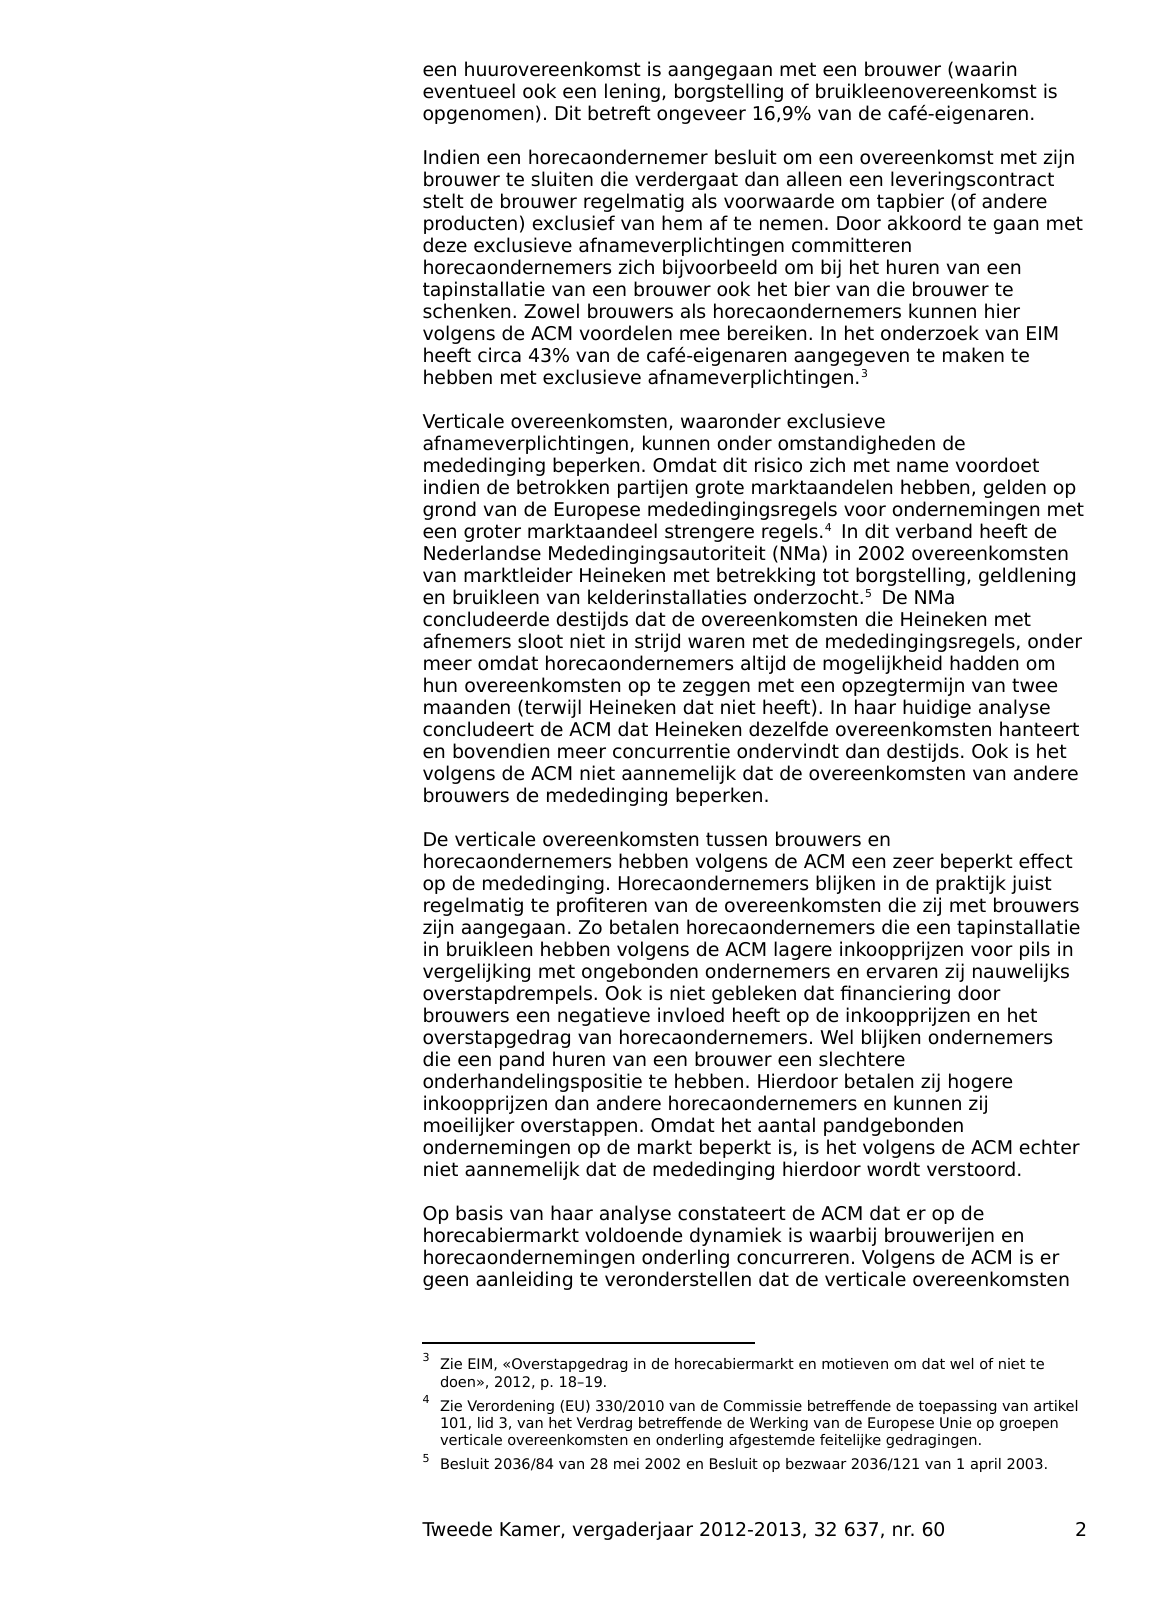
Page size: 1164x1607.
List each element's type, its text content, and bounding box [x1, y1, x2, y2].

text Besluit 2036/84 van 28 mei 2002 en Besluit op bezwaar 2036/121 van 1 april 2003. [422, 1452, 1087, 1474]
text een huurovereenkomst is aangegaan met een brouwer (waarin eventueel ook een lening, borgstelling of bruikleenovereenkomst is opgenomen). Dit betreft ongeveer 16,9% van de café-eigenaren. [422, 59, 1087, 125]
text Zie Verordening (EU) 330/2010 van de Commissie betreffende de toepassing van artikel 101, lid 3, van het Verdrag betreffende de Werking van de Europese Unie op groepen verticale overeenkomsten en onderling afgestemde feitelijke gedragingen. [422, 1393, 1087, 1449]
text Zie EIM, «Overstapgedrag in de horecabiermarkt en motieven om dat wel of niet te doen», 2012, p. 18–19. [422, 1352, 1087, 1391]
text Verticale overeenkomsten, waaronder exclusieve afnameverplichtingen, kunnen onder omstandigheden de mededinging beperken. Omdat dit risico zich met name voordoet indien de betrokken partijen grote marktaandelen hebben, gelden op grond van de Europese mededingingsregels voor ondernemingen met een groter marktaandeel strengere regels. In dit verband heeft de Nederlandse Mededingingsautoriteit (NMa) in 2002 overeenkomsten van marktleider Heineken met betrekking tot borgstelling, geldlening en bruikleen van kelderinstallaties onderzocht. De NMa concludeerde destijds dat de overeenkomsten die Heineken met afnemers sloot niet in strijd waren met de mededingingsregels, onder meer omdat horecaondernemers altijd de mogelijkheid hadden om hun overeenkomsten op te zeggen met een opzegtermijn van twee maanden (terwijl Heineken dat niet heeft). In haar huidige analyse concludeert de ACM dat Heineken dezelfde overeenkomsten hanteert en bovendien meer concurrentie ondervindt dan destijds. Ook is het volgens de ACM niet aannemelijk dat de overeenkomsten van andere brouwers de mededinging beperken. [422, 411, 1087, 807]
text Indien een horecaondernemer besluit om een overeenkomst met zijn brouwer te sluiten die verdergaat dan alleen een leveringscontract stelt de brouwer regelmatig als voorwaarde om tapbier (of andere producten) exclusief van hem af te nemen. Door akkoord te gaan met deze exclusieve afnameverplichtingen committeren horecaondernemers zich bijvoorbeeld om bij het huren van een tapinstallatie van een brouwer ook het bier van die brouwer te schenken. Zowel brouwers als horecaondernemers kunnen hier volgens de ACM voordelen mee bereiken. In het onderzoek van EIM heeft circa 43% van de café-eigenaren aangegeven te maken te hebben met exclusieve afnameverplichtingen. [422, 147, 1087, 389]
text De verticale overeenkomsten tussen brouwers en horecaondernemers hebben volgens de ACM een zeer beperkt effect op de mededinging. Horecaondernemers blijken in de praktijk juist regelmatig te profiteren van de overeenkomsten die zij met brouwers zijn aangegaan. Zo betalen horecaondernemers die een tapinstallatie in bruikleen hebben volgens de ACM lagere inkoopprijzen voor pils in vergelijking met ongebonden ondernemers en ervaren zij nauwelijks overstapdrempels. Ook is niet gebleken dat financiering door brouwers een negatieve invloed heeft op de inkoopprijzen en het overstapgedrag van horecaondernemers. Wel blijken ondernemers die een pand huren van een brouwer een slechtere onderhandelingspositie te hebben. Hierdoor betalen zij hogere inkoopprijzen dan andere horecaondernemers en kunnen zij moeilijker overstappen. Omdat het aantal pandgebonden ondernemingen op de markt beperkt is, is het volgens de ACM echter niet aannemelijk dat de mededinging hierdoor wordt verstoord. [422, 829, 1087, 1181]
text Op basis van haar analyse constateert de ACM dat er op de horecabiermarkt voldoende dynamiek is waarbij brouwerijen en horecaondernemingen onderling concurreren. Volgens de ACM is er geen aanleiding te veronderstellen dat de verticale overeenkomsten [422, 1203, 1087, 1291]
